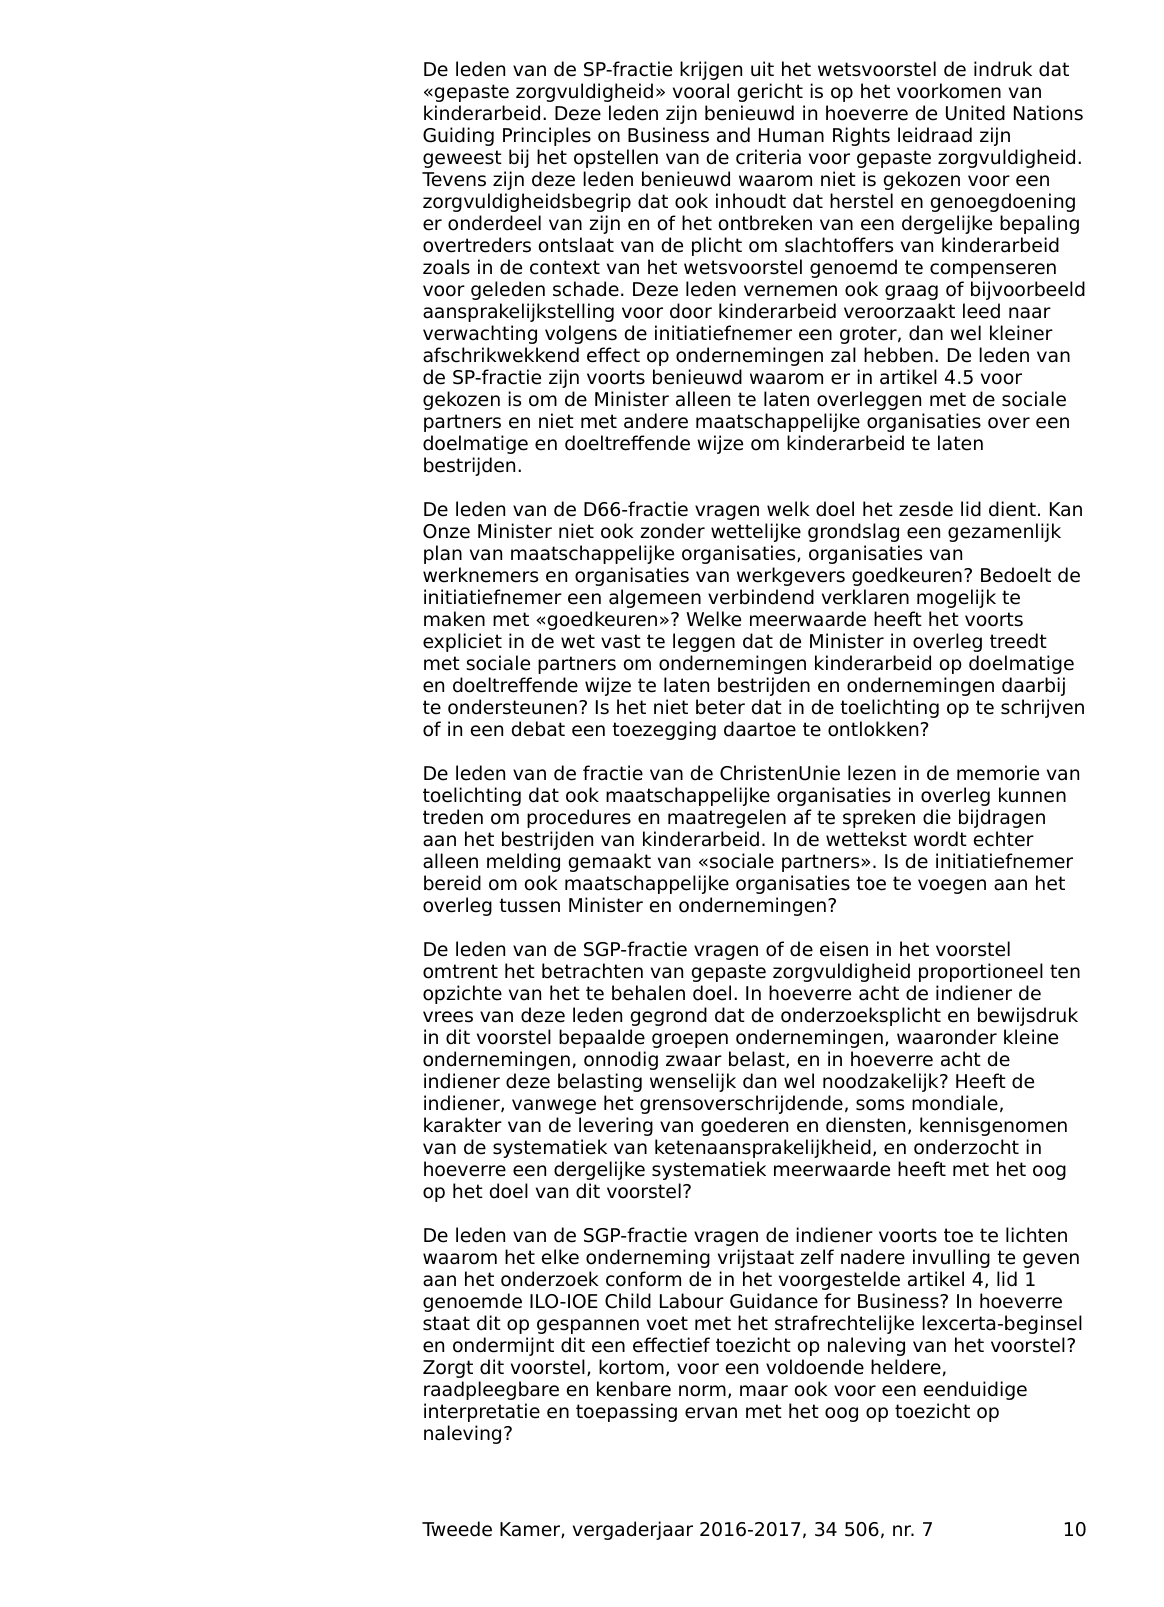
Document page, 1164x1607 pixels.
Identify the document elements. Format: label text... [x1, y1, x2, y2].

text De leden van de SGP-fractie vragen of de eisen in het voorstel omtrent het betrachten van gepaste zorgvuldigheid proportioneel ten opzichte van het te behalen doel. In hoeverre acht de indiener de vrees van deze leden gegrond dat de onderzoeksplicht en bewijsdruk in dit voorstel bepaalde groepen ondernemingen, waaronder kleine ondernemingen, onnodig zwaar belast, en in hoeverre acht de indiener deze belasting wenselijk dan wel noodzakelijk? Heeft de indiener, vanwege het grensoverschrijdende, soms mondiale, karakter van de levering van goederen en diensten, kennisgenomen van de systematiek van ketenaansprakelijkheid, en onderzocht in hoeverre een dergelijke systematiek meerwaarde heeft met het oog op het doel van dit voorstel? [422, 939, 1087, 1203]
text De leden van de D66-fractie vragen welk doel het zesde lid dient. Kan Onze Minister niet ook zonder wettelijke grondslag een gezamenlijk plan van maatschappelijke organisaties, organisaties van werknemers en organisaties van werkgevers goedkeuren? Bedoelt de initiatiefnemer een algemeen verbindend verklaren mogelijk te maken met «goedkeuren»? Welke meerwaarde heeft het voorts expliciet in de wet vast te leggen dat de Minister in overleg treedt met sociale partners om ondernemingen kinderarbeid op doelmatige en doeltreffende wijze te laten bestrijden en ondernemingen daarbij te ondersteunen? Is het niet beter dat in de toelichting op te schrijven of in een debat een toezegging daartoe te ontlokken? [422, 499, 1087, 741]
text De leden van de SP-fractie krijgen uit het wetsvoorstel de indruk dat «gepaste zorgvuldigheid» vooral gericht is op het voorkomen van kinderarbeid. Deze leden zijn benieuwd in hoeverre de United Nations Guiding Principles on Business and Human Rights leidraad zijn geweest bij het opstellen van de criteria voor gepaste zorgvuldigheid. Tevens zijn deze leden benieuwd waarom niet is gekozen voor een zorgvuldigheidsbegrip dat ook inhoudt dat herstel en genoegdoening er onderdeel van zijn en of het ontbreken van een dergelijke bepaling overtreders ontslaat van de plicht om slachtoffers van kinderarbeid zoals in de context van het wetsvoorstel genoemd te compenseren voor geleden schade. Deze leden vernemen ook graag of bijvoorbeeld aansprakelijkstelling voor door kinderarbeid veroorzaakt leed naar verwachting volgens de initiatiefnemer een groter, dan wel kleiner afschrikwekkend effect op ondernemingen zal hebben. De leden van de SP-fractie zijn voorts benieuwd waarom er in artikel 4.5 voor gekozen is om de Minister alleen te laten overleggen met de sociale partners en niet met andere maatschappelijke organisaties over een doelmatige en doeltreffende wijze om kinderarbeid te laten bestrijden. [422, 59, 1087, 477]
text De leden van de SGP-fractie vragen de indiener voorts toe te lichten waarom het elke onderneming vrijstaat zelf nadere invulling te geven aan het onderzoek conform de in het voorgestelde artikel 4, lid 1 genoemde ILO-IOE Child Labour Guidance for Business? In hoeverre staat dit op gespannen voet met het strafrechtelijke lexcerta-beginsel en ondermijnt dit een effectief toezicht op naleving van het voorstel? Zorgt dit voorstel, kortom, voor een voldoende heldere, raadpleegbare en kenbare norm, maar ook voor een eenduidige interpretatie en toepassing ervan met het oog op toezicht op naleving? [422, 1225, 1087, 1444]
text De leden van de fractie van de ChristenUnie lezen in de memorie van toelichting dat ook maatschappelijke organisaties in overleg kunnen treden om procedures en maatregelen af te spreken die bijdragen aan het bestrijden van kinderarbeid. In de wettekst wordt echter alleen melding gemaakt van «sociale partners». Is de initiatiefnemer bereid om ook maatschappelijke organisaties toe te voegen aan het overleg tussen Minister en ondernemingen? [422, 763, 1087, 917]
